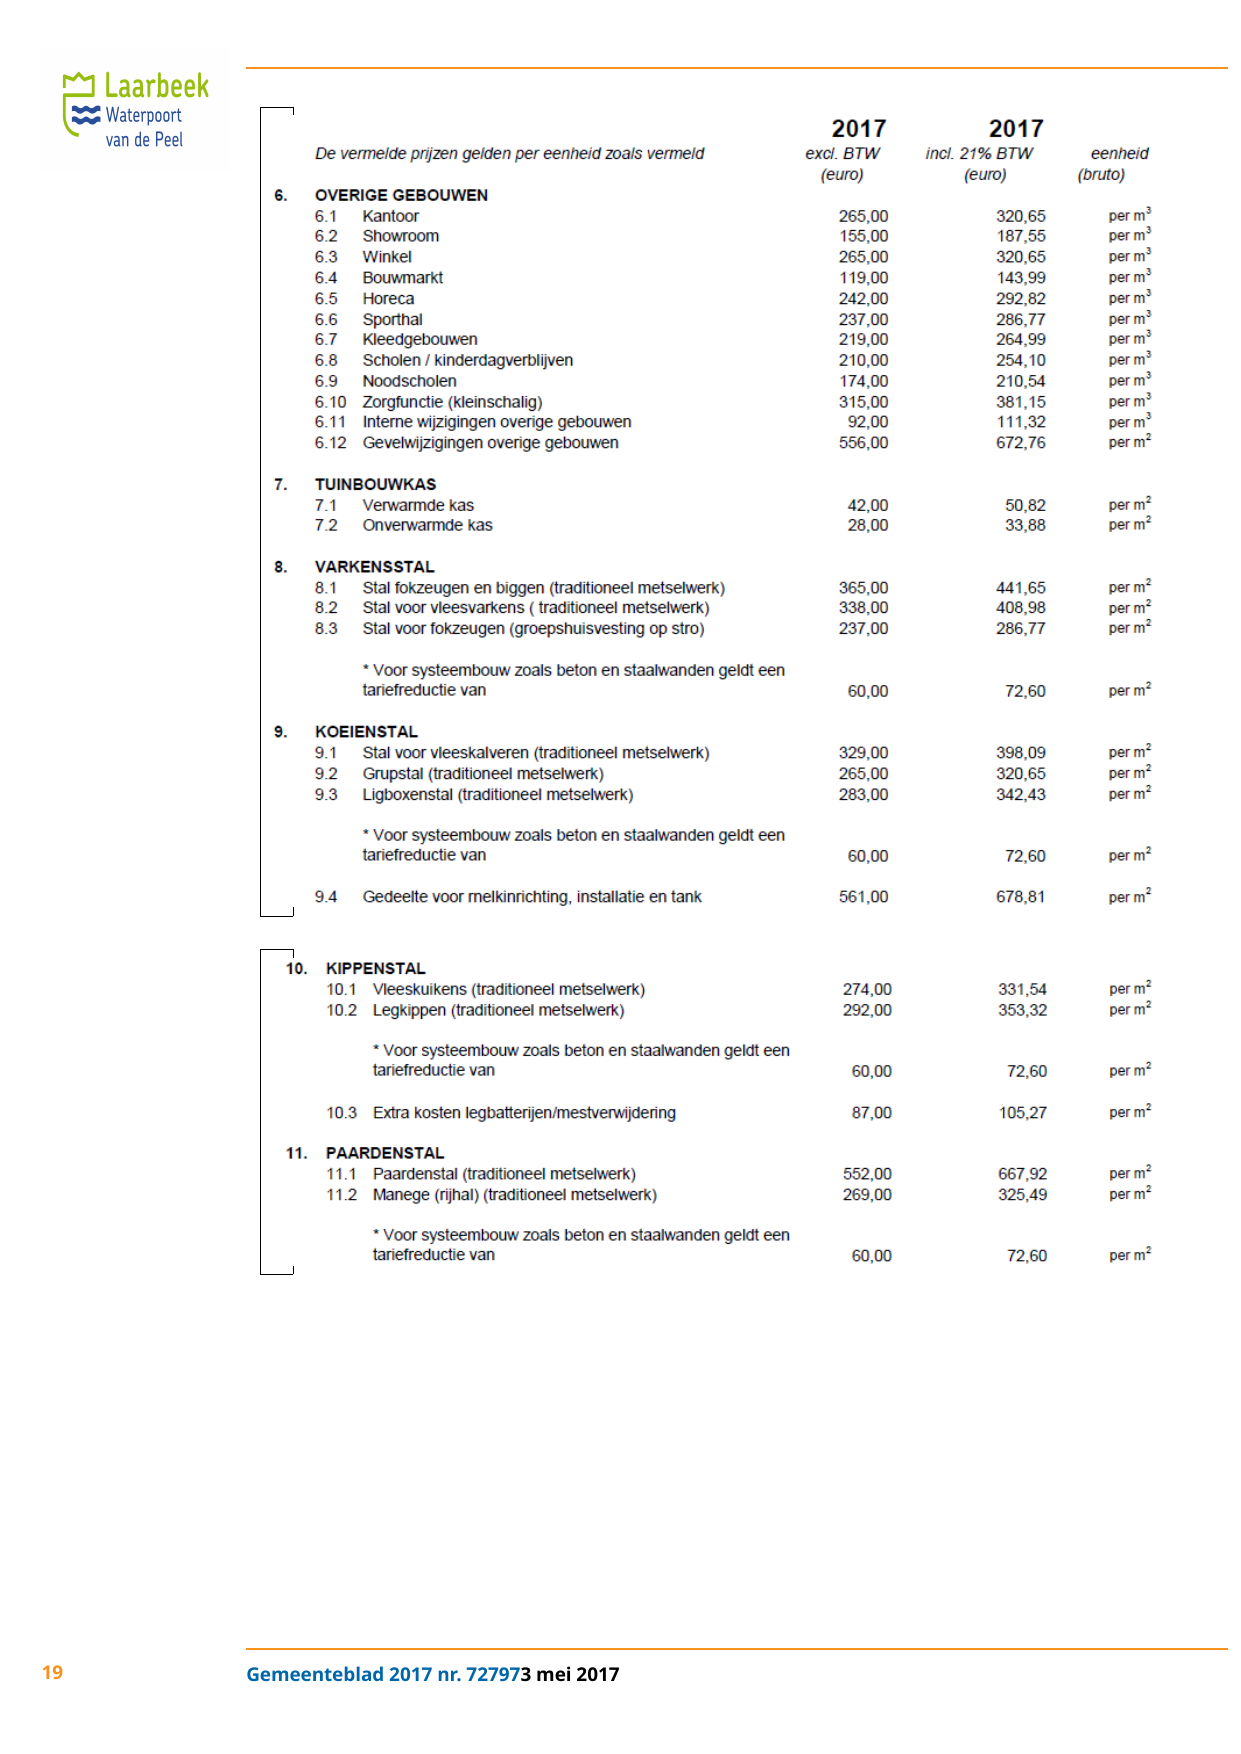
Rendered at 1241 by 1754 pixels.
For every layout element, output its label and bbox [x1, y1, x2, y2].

picture [268, 115, 1155, 907]
picture [41, 47, 231, 172]
picture [268, 958, 1155, 1266]
